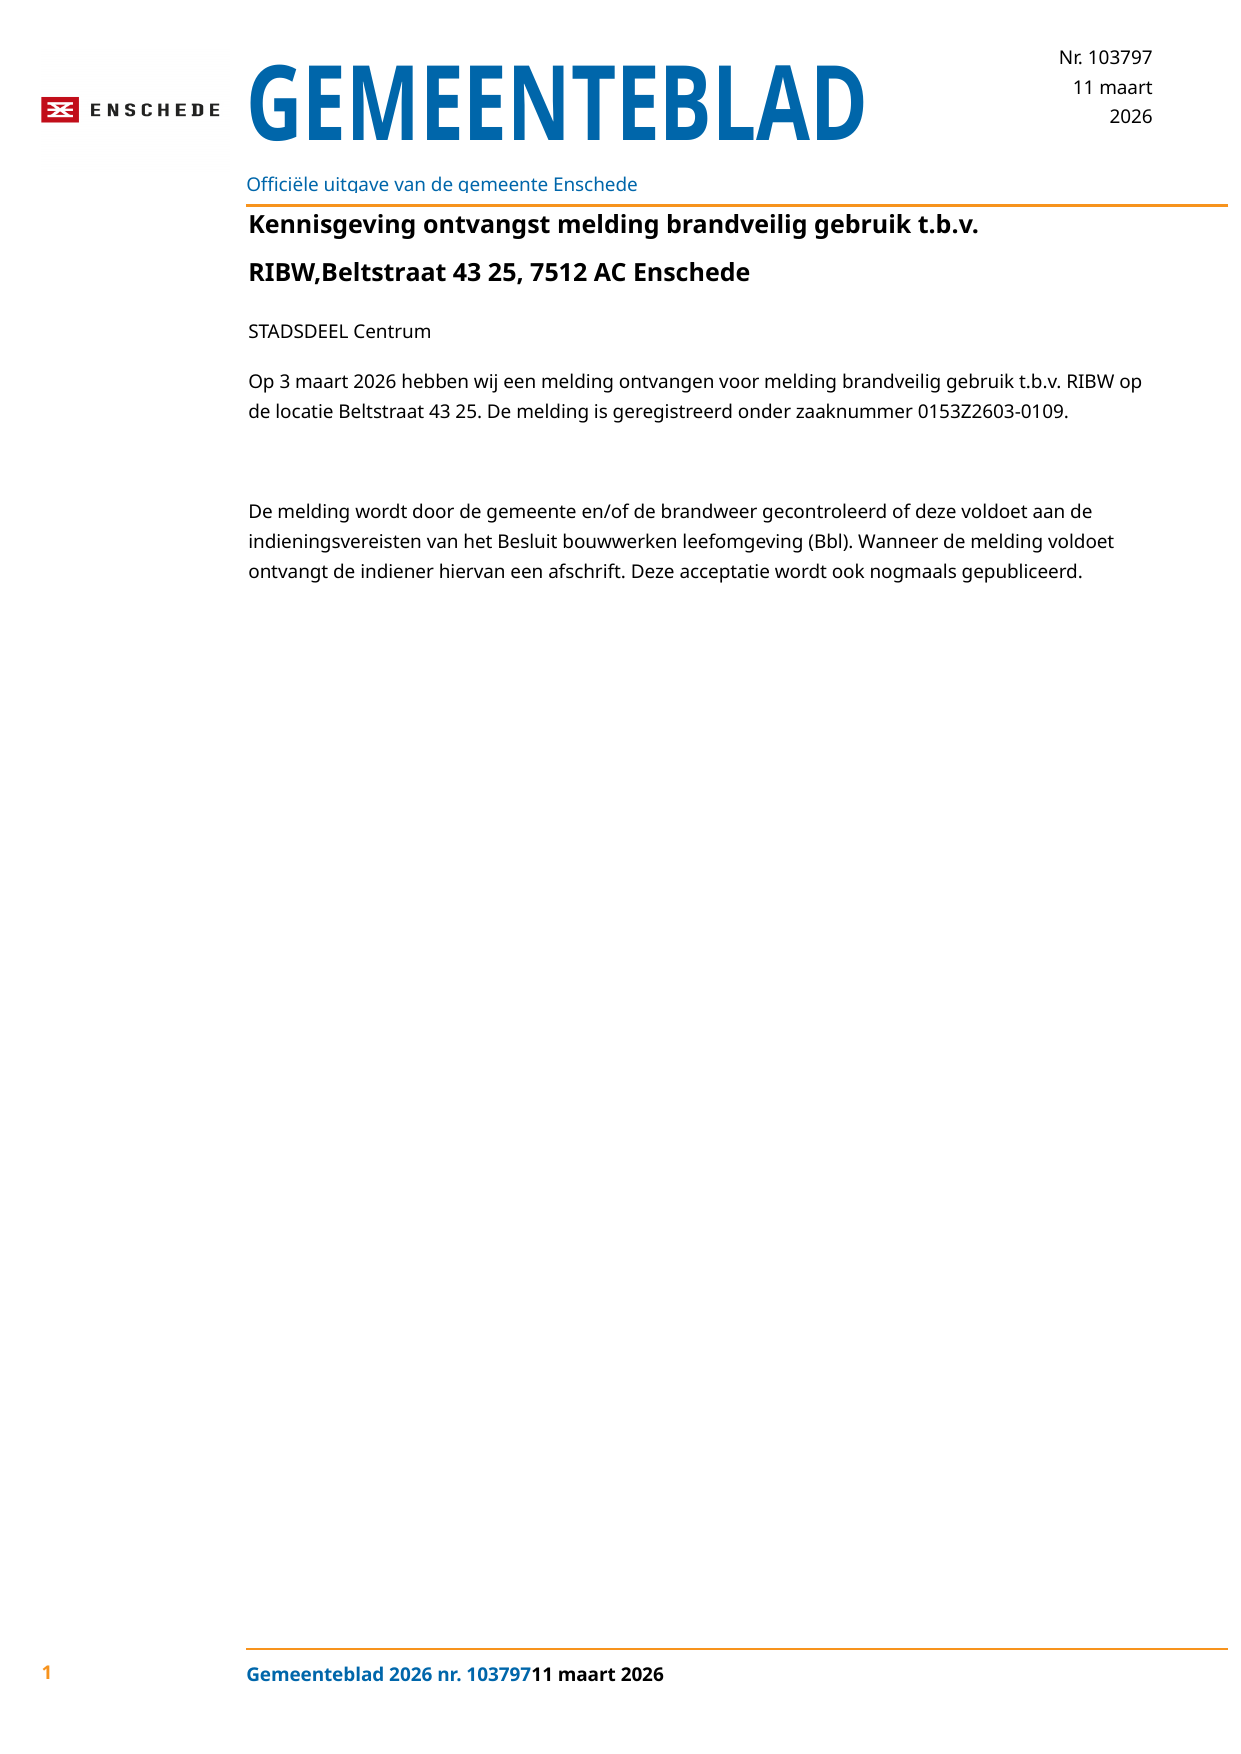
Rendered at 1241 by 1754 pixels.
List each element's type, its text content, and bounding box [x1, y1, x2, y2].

text Op 3 maart 2026 hebben wij een melding ontvangen voor melding brandveilig gebruik t.b.v. RIBW op de locatie Beltstraat 43 25. De melding is geregistreerd onder zaaknummer 0153Z2603-0109. [248, 368, 1152, 424]
text Kennisgeving ontvangst melding brandveilig gebruik t.b.v. RIBW,Beltstraat 43 25, 7512 AC Enschede [248, 207, 1152, 288]
text De melding wordt door de gemeente en/of de brandweer gecontroleerd of deze voldoet aan de indieningsvereisten van het Besluit bouwwerken leefomgeving (Bbl). Wanneer de melding voldoet ontvangt de indiener hiervan een afschrift. Deze acceptatie wordt ook nogmaals gepubliceerd. [248, 499, 1152, 584]
text STADSDEEL Centrum [248, 318, 1152, 344]
picture [41, 47, 231, 172]
